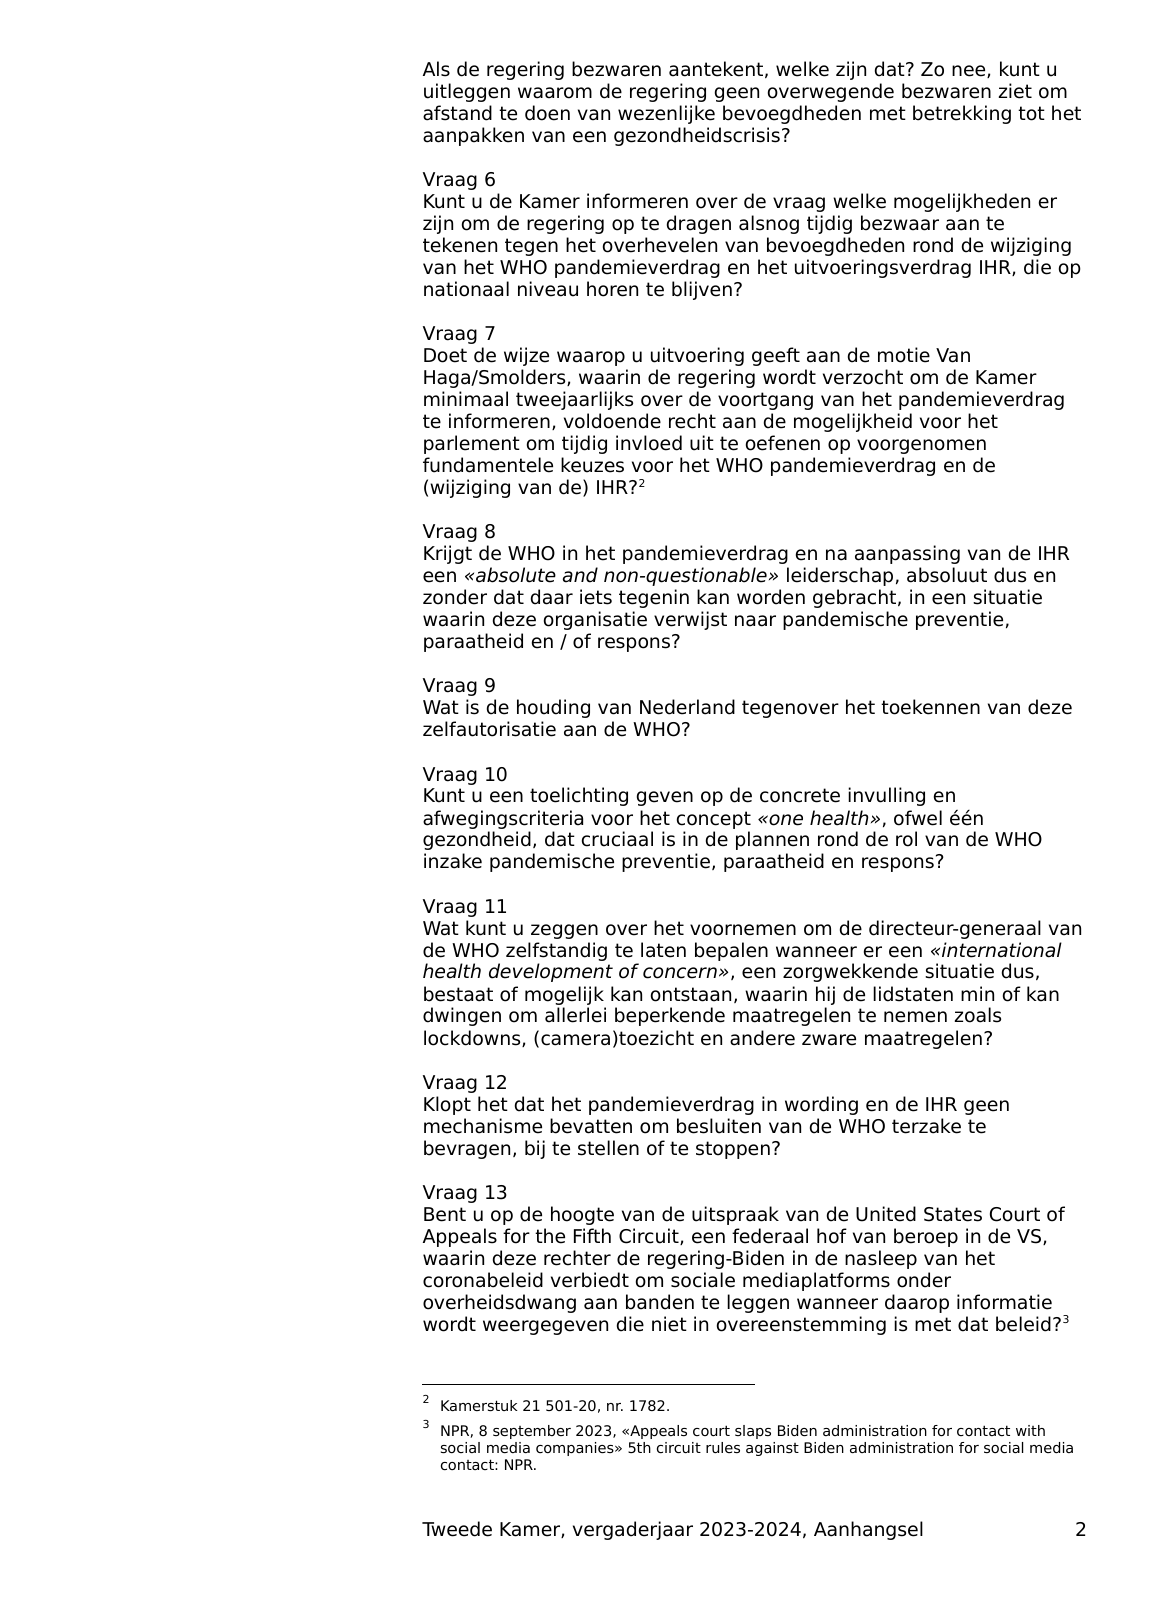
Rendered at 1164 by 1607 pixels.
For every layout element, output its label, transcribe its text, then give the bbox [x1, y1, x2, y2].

text Vraag 6 [422, 169, 1087, 191]
text Vraag 11 [422, 896, 1087, 917]
text Wat is de houding van Nederland tegenover het toekennen van deze zelfautorisatie aan de WHO? [422, 697, 1087, 741]
text NPR, 8 september 2023, «Appeals court slaps Biden administration for contact with social media companies» 5th circuit rules against Biden administration for social media contact: NPR. [422, 1418, 1087, 1474]
text Krijgt de WHO in het pandemieverdrag en na aanpassing van de IHR een «absolute and non-questionable» leiderschap, absoluut dus en zonder dat daar iets tegenin kan worden gebracht, in een situatie waarin deze organisatie verwijst naar pandemische preventie, paraatheid en / of respons? [422, 543, 1087, 653]
text Als de regering bezwaren aantekent, welke zijn dat? Zo nee, kunt u uitleggen waarom de regering geen overwegende bezwaren ziet om afstand te doen van wezenlijke bevoegdheden met betrekking tot het aanpakken van een gezondheidscrisis? [422, 59, 1087, 147]
text Vraag 13 [422, 1182, 1087, 1204]
text Vraag 7 [422, 323, 1087, 345]
text Kunt u een toelichting geven op de concrete invulling en afwegingscriteria voor het concept «one health», ofwel één gezondheid, dat cruciaal is in de plannen rond de rol van de WHO inzake pandemische preventie, paraatheid en respons? [422, 785, 1087, 873]
text Bent u op de hoogte van de uitspraak van de United States Court of Appeals for the Fifth Circuit, een federaal hof van beroep in de VS, waarin deze rechter de regering-Biden in de nasleep van het coronabeleid verbiedt om sociale mediaplatforms onder overheidsdwang aan banden te leggen wanneer daarop informatie wordt weergegeven die niet in overeenstemming is met dat beleid? [422, 1204, 1087, 1336]
text Doet de wijze waarop u uitvoering geeft aan de motie Van Haga/Smolders, waarin de regering wordt verzocht om de Kamer minimaal tweejaarlijks over de voortgang van het pandemieverdrag te informeren, voldoende recht aan de mogelijkheid voor het parlement om tijdig invloed uit te oefenen op voorgenomen fundamentele keuzes voor het WHO pandemieverdrag en de (wijziging van de) IHR? [422, 345, 1087, 499]
text Klopt het dat het pandemieverdrag in wording en de IHR geen mechanisme bevatten om besluiten van de WHO terzake te bevragen, bij te stellen of te stoppen? [422, 1093, 1087, 1159]
text Vraag 9 [422, 675, 1087, 697]
text Wat kunt u zeggen over het voornemen om de directeur-generaal van de WHO zelfstandig te laten bepalen wanneer er een «international health development of concern», een zorgwekkende situatie dus, bestaat of mogelijk kan ontstaan, waarin hij de lidstaten min of kan dwingen om allerlei beperkende maatregelen te nemen zoals lockdowns, (camera)toezicht en andere zware maatregelen? [422, 917, 1087, 1049]
text Vraag 10 [422, 763, 1087, 785]
text Vraag 8 [422, 521, 1087, 543]
text Kamerstuk 21 501-20, nr. 1782. [422, 1393, 1087, 1416]
text Vraag 12 [422, 1072, 1087, 1093]
text Kunt u de Kamer informeren over de vraag welke mogelijkheden er zijn om de regering op te dragen alsnog tijdig bezwaar aan te tekenen tegen het overhevelen van bevoegdheden rond de wijziging van het WHO pandemieverdrag en het uitvoeringsverdrag IHR, die op nationaal niveau horen te blijven? [422, 191, 1087, 301]
